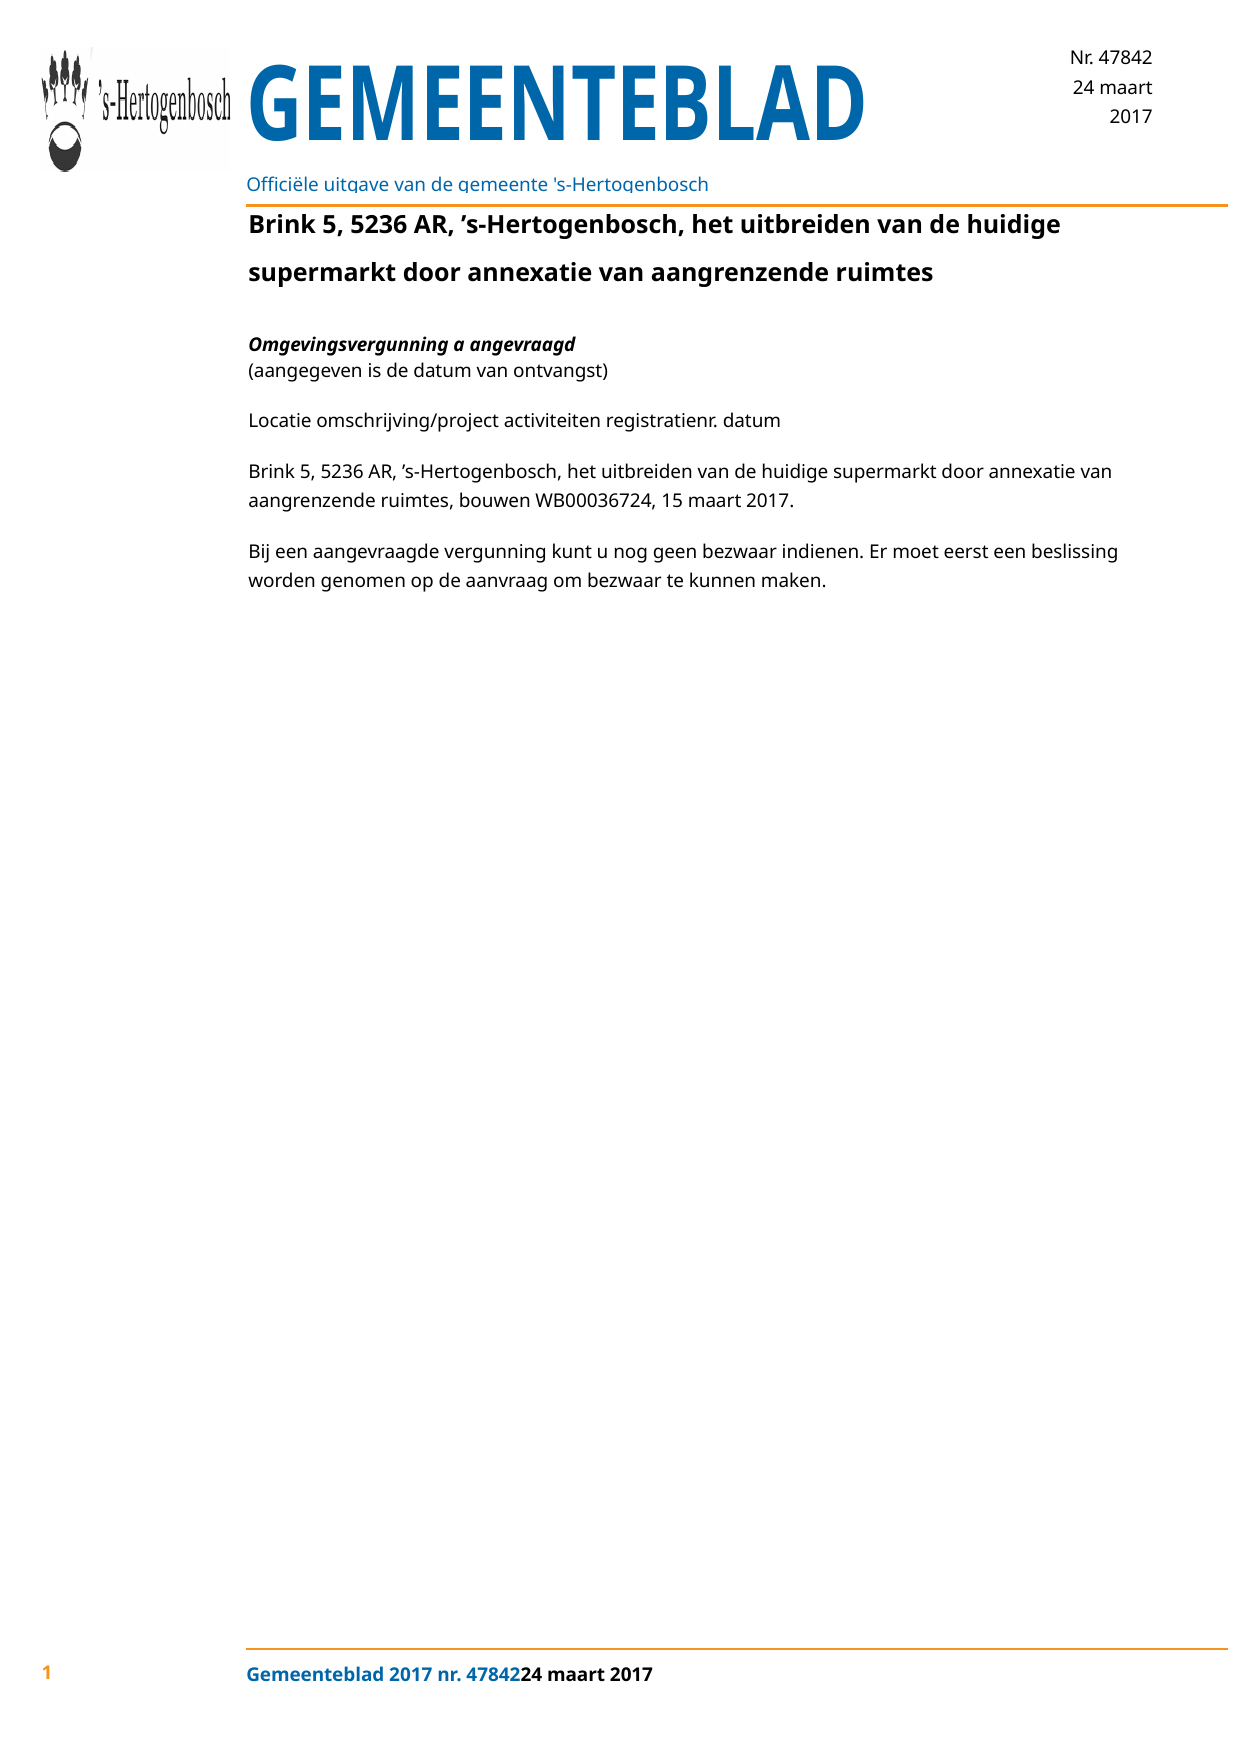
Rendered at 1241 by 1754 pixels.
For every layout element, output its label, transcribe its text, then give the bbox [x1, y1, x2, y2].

text Bij een aangevraagde vergunning kunt u nog geen bezwaar indienen. Er moet eerst een beslissing worden genomen op de aanvraag om bezwaar te kunnen maken. [248, 538, 1152, 593]
text (aangegeven is de datum van ontvangst) [248, 357, 1152, 383]
picture [41, 47, 231, 172]
text Brink 5, 5236 AR, ’s-Hertogenbosch, het uitbreiden van de huidige supermarkt door annexatie van aangrenzende ruimtes, bouwen WB00036724, 15 maart 2017. [248, 458, 1152, 513]
text Omgevingsvergunning a angevraagd [248, 331, 1152, 357]
text Locatie omschrijving/project activiteiten registratienr. datum [248, 408, 1152, 433]
text Brink 5, 5236 AR, ’s-Hertogenbosch, het uitbreiden van de huidige supermarkt door annexatie van aangrenzende ruimtes [248, 207, 1152, 288]
